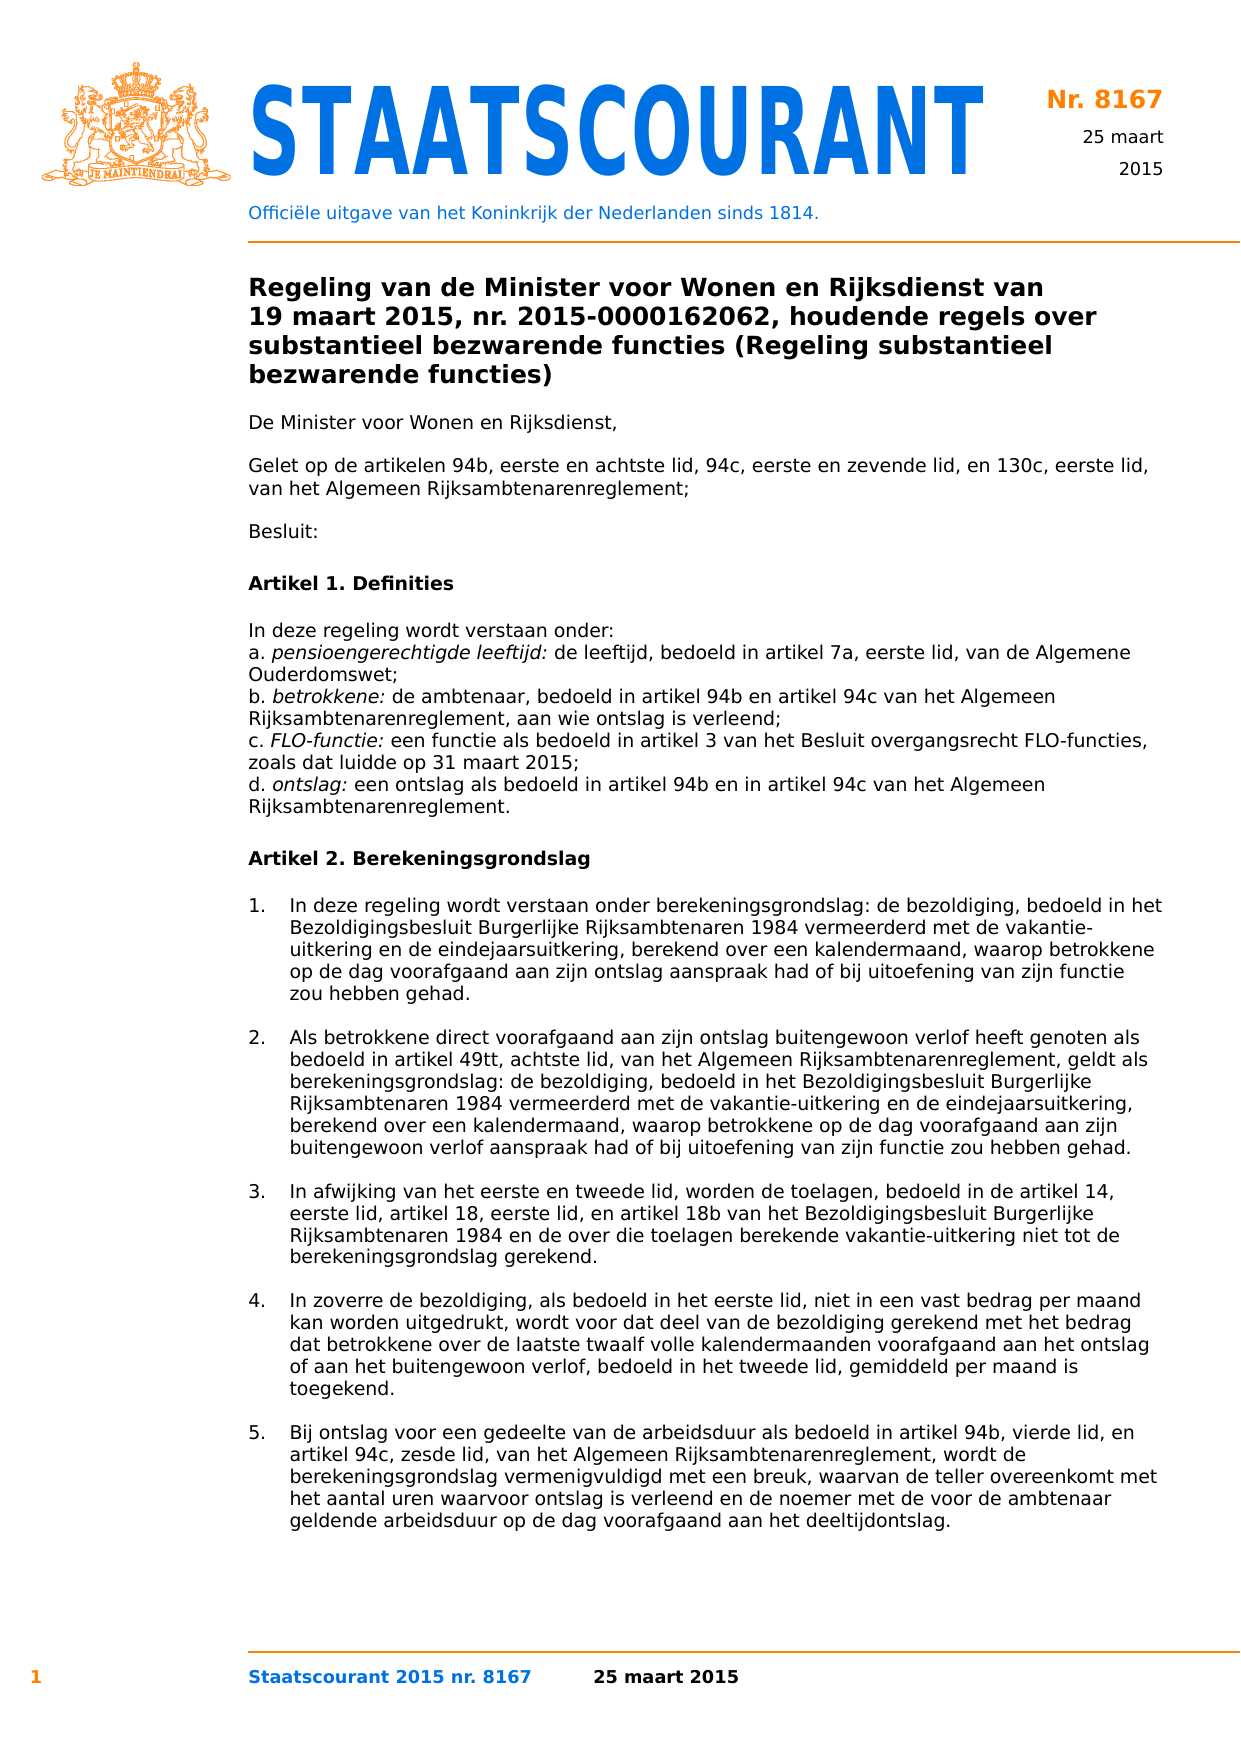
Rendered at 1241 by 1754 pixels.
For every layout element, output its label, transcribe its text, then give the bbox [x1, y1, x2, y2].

table_header STAATSCOURANT [248, 62, 998, 203]
text De Minister voor Wonen en Rijksdienst, [248, 412, 1163, 433]
text 2. Als betrokkene direct voorafgaand aan zijn ontslag buitengewoon verlof heeft genoten als bedoeld in artikel 49tt, achtste lid, van het Algemeen Rijksambtenarenreglement, geldt als berekeningsgrondslag: de bezoldiging, bedoeld in het Bezoldigingsbesluit Burgerlijke Rijksambtenaren 1984 vermeerderd met de vakantie-uitkering en de eindejaarsuitkering, berekend over een kalendermaand, waarop betrokkene op de dag voorafgaand aan zijn buitengewoon verlof aanspraak had of bij uitoefening van zijn functie zou hebben gehad. [248, 1027, 1163, 1159]
text In deze regeling wordt verstaan onder: [248, 620, 1163, 642]
table_cell 25 maart [998, 121, 1240, 153]
text 5. Bij ontslag voor een gedeelte van de arbeidsduur als bedoeld in artikel 94b, vierde lid, en artikel 94c, zesde lid, van het Algemeen Rijksambtenarenreglement, wordt de berekeningsgrondslag vermenigvuldigd met een breuk, waarvan de teller overeenkomt met het aantal uren waarvoor ontslag is verleend en de noemer met de voor de ambtenaar geldende arbeidsduur op de dag voorafgaand aan het deeltijdontslag. [248, 1422, 1163, 1532]
text Gelet op de artikelen 94b, eerste en achtste lid, 94c, eerste en zevende lid, en 130c, eerste lid, van het Algemeen Rijksambtenarenreglement; [248, 455, 1163, 499]
text a. pensioengerechtigde leeftijd: de leeftijd, bedoeld in artikel 7a, eerste lid, van de Algemene Ouderdomswet; [248, 642, 1163, 686]
text 3. In afwijking van het eerste en tweede lid, worden de toelagen, bedoeld in de artikel 14, eerste lid, artikel 18, eerste lid, en artikel 18b van het Bezoldigingsbesluit Burgerlijke Rijksambtenaren 1984 en de over die toelagen berekende vakantie-uitkering niet tot de berekeningsgrondslag gerekend. [248, 1181, 1163, 1268]
subtitle Artikel 2. Berekeningsgrondslag [248, 848, 1163, 870]
table_header [25, 62, 248, 241]
text c. FLO-functie: een functie als bedoeld in artikel 3 van het Besluit overgangsrecht FLO-functies, zoals dat luidde op 31 maart 2015; [248, 730, 1163, 774]
text 4. In zoverre de bezoldiging, als bedoeld in het eerste lid, niet in een vast bedrag per maand kan worden uitgedrukt, wordt voor dat deel van de bezoldiging gerekend met het bedrag dat betrokkene over de laatste twaalf volle kalendermaanden voorafgaand aan het ontslag of aan het buitengewoon verlof, bedoeld in het tweede lid, gemiddeld per maand is toegekend. [248, 1290, 1163, 1400]
subtitle Regeling van de Minister voor Wonen en Rijksdienst van 19 maart 2015, nr. 2015-0000162062, houdende regels over substantieel bezwarende functies (Regeling substantieel bezwarende functies) [248, 273, 1163, 390]
subtitle Artikel 1. Definities [248, 573, 1163, 595]
text d. ontslag: een ontslag als bedoeld in artikel 94b en in artikel 94c van het Algemeen Rijksambtenarenreglement. [248, 774, 1163, 818]
text b. betrokkene: de ambtenaar, bedoeld in artikel 94b en artikel 94c van het Algemeen Rijksambtenarenreglement, aan wie ontslag is verleend; [248, 686, 1163, 730]
text Besluit: [248, 521, 1163, 543]
text 1. In deze regeling wordt verstaan onder berekeningsgrondslag: de bezoldiging, bedoeld in het Bezoldigingsbesluit Burgerlijke Rijksambtenaren 1984 vermeerderd met de vakantie-uitkering en de eindejaarsuitkering, berekend over een kalendermaand, waarop betrokkene op de dag voorafgaand aan zijn ontslag aanspraak had of bij uitoefening van zijn functie zou hebben gehad. [248, 895, 1163, 1005]
table_cell Officiële uitgave van het Koninkrijk der Nederlanden sinds 1814. [248, 203, 1240, 241]
table_header Nr. 8167 [998, 62, 1240, 121]
picture [41, 62, 231, 186]
table_cell 2015 [998, 153, 1240, 203]
